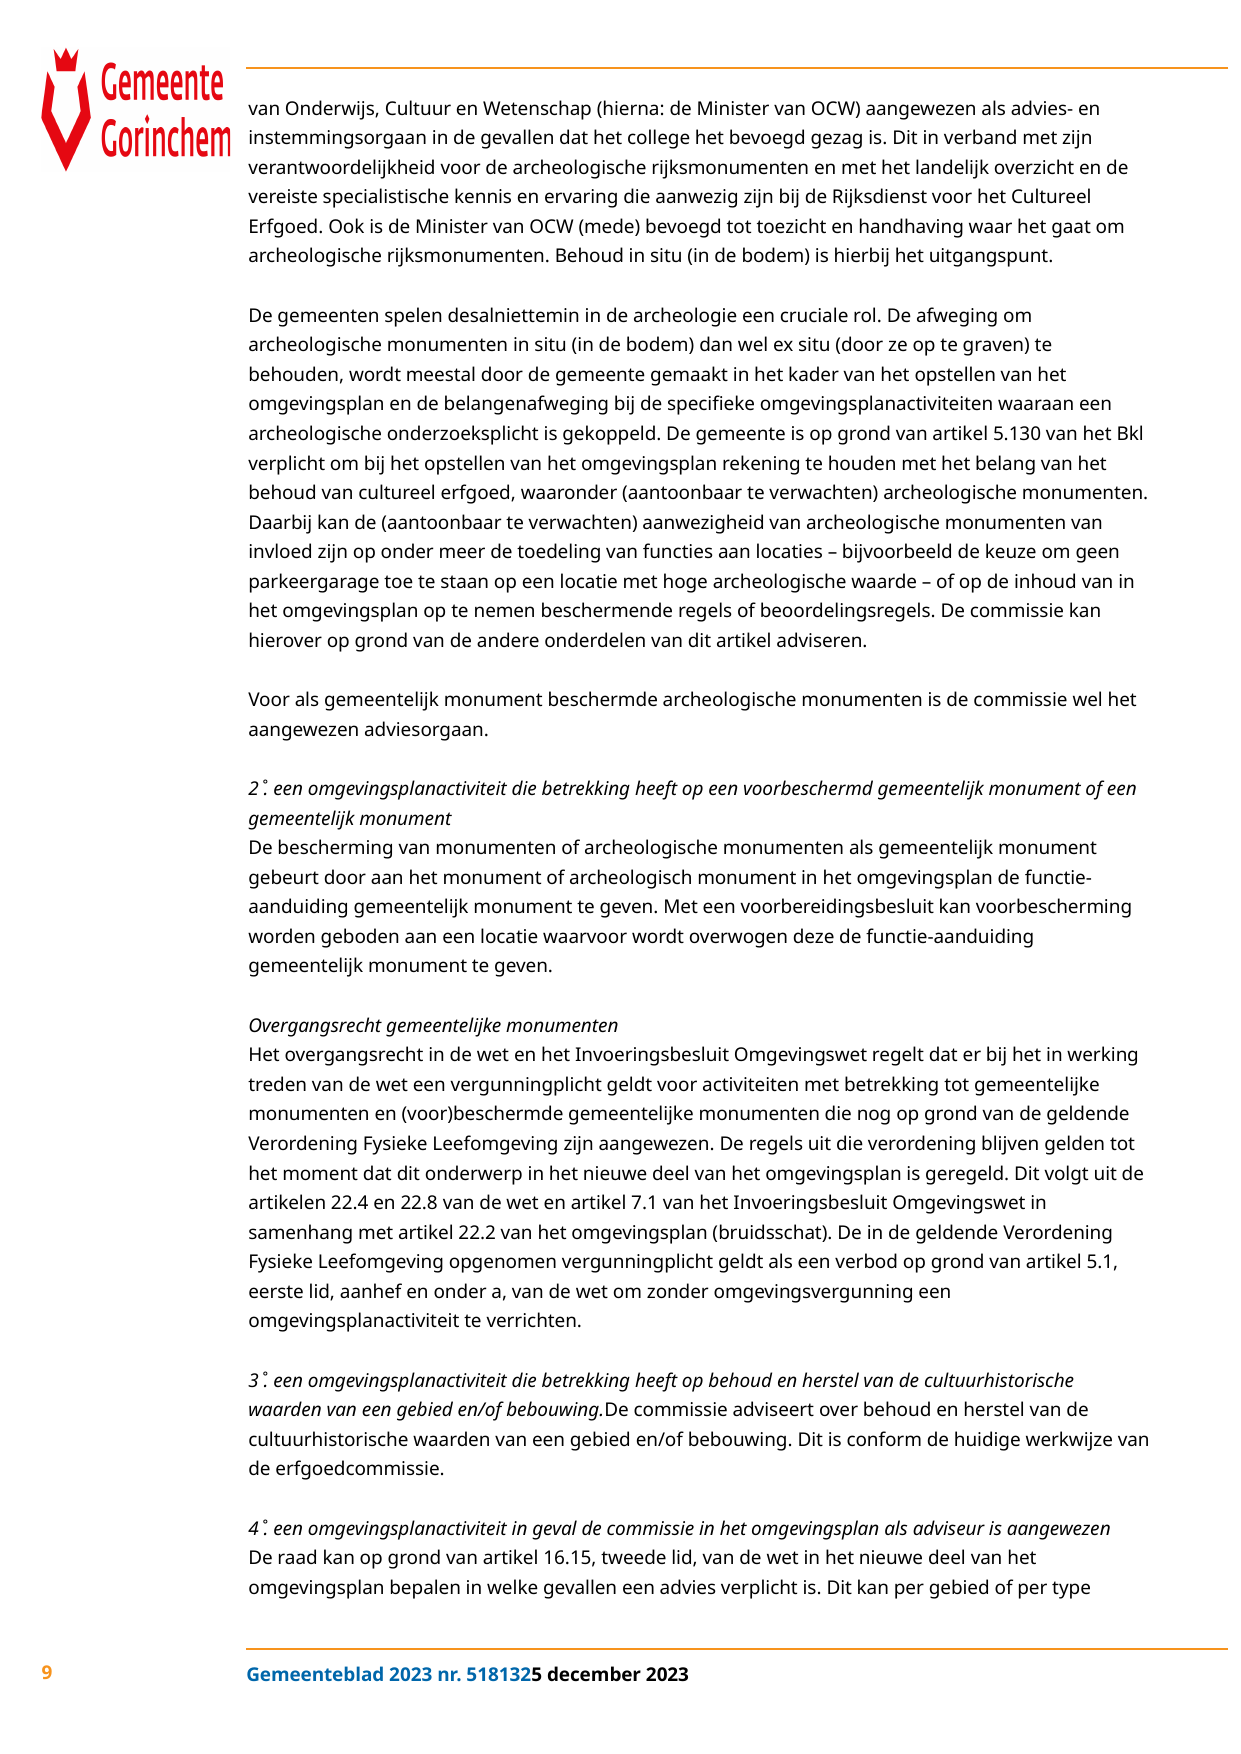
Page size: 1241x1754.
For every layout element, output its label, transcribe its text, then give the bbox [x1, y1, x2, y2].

text De bescherming van monumenten of archeologische monumenten als gemeentelijk monument gebeurt door aan het monument of archeologisch monument in het omgevingsplan de functie-aanduiding gemeentelijk monument te geven. Met een voorbereidingsbesluit kan voorbescherming worden geboden aan een locatie waarvoor wordt overwogen deze de functie-aanduiding gemeentelijk monument te geven. [248, 834, 1152, 978]
text van Onderwijs, Cultuur en Wetenschap (hierna: de Minister van OCW) aangewezen als advies- en instemmingsorgaan in de gevallen dat het college het bevoegd gezag is. Dit in verband met zijn verantwoordelijkheid voor de archeologische rijksmonumenten en met het landelijk overzicht en de vereiste specialistische kennis en ervaring die aanwezig zijn bij de Rijksdienst voor het Cultureel Erfgoed. Ook is de Minister van OCW (mede) bevoegd tot toezicht en handhaving waar het gaat om archeologische rijksmonumenten. Behoud in situ (in de bodem) is hierbij het uitgangspunt. [248, 95, 1152, 268]
text Overgangsrecht gemeentelijke monumenten [248, 1012, 1152, 1038]
text 2 ̊. een omgevingsplanactiviteit die betrekking heeft op een voorbeschermd gemeentelijk monument of een gemeentelijk monument [248, 775, 1152, 831]
text Het overgangsrecht in de wet en het Invoeringsbesluit Omgevingswet regelt dat er bij het in werking treden van de wet een vergunningplicht geldt voor activiteiten met betrekking tot gemeentelijke monumenten en (voor)beschermde gemeentelijke monumenten die nog op grond van de geldende Verordening Fysieke Leefomgeving zijn aangewezen. De regels uit die verordening blijven gelden tot het moment dat dit onderwerp in het nieuwe deel van het omgevingsplan is geregeld. Dit volgt uit de artikelen 22.4 en 22.8 van de wet en artikel 7.1 van het Invoeringsbesluit Omgevingswet in samenhang met artikel 22.2 van het omgevingsplan (bruidsschat). De in de geldende Verordening Fysieke Leefomgeving opgenomen vergunningplicht geldt als een verbod op grond van artikel 5.1, eerste lid, aanhef en onder a, van de wet om zonder omgevingsvergunning een omgevingsplanactiviteit te verrichten. [248, 1041, 1152, 1333]
text 4 ̊. een omgevingsplanactiviteit in geval de commissie in het omgevingsplan als adviseur is aangewezen [248, 1515, 1152, 1541]
text Voor als gemeentelijk monument beschermde archeologische monumenten is de commissie wel het aangewezen adviesorgaan. [248, 686, 1152, 742]
text 3 ̊. een omgevingsplanactiviteit die betrekking heeft op behoud en herstel van de cultuurhistorische waarden van een gebied en/of bebouwing.De commissie adviseert over behoud en herstel van de cultuurhistorische waarden van een gebied en/of bebouwing. Dit is conform de huidige werkwijze van de erfgoedcommissie. [248, 1367, 1152, 1481]
text De gemeenten spelen desalniettemin in de archeologie een cruciale rol. De afweging om archeologische monumenten in situ (in de bodem) dan wel ex situ (door ze op te graven) te behouden, wordt meestal door de gemeente gemaakt in het kader van het opstellen van het omgevingsplan en de belangenafweging bij de specifieke omgevingsplanactiviteiten waaraan een archeologische onderzoeksplicht is gekoppeld. De gemeente is op grond van artikel 5.130 van het Bkl verplicht om bij het opstellen van het omgevingsplan rekening te houden met het belang van het behoud van cultureel erfgoed, waaronder (aantoonbaar te verwachten) archeologische monumenten. Daarbij kan de (aantoonbaar te verwachten) aanwezigheid van archeologische monumenten van invloed zijn op onder meer de toedeling van functies aan locaties – bijvoorbeeld de keuze om geen parkeergarage toe te staan op een locatie met hoge archeologische waarde – of op de inhoud van in het omgevingsplan op te nemen beschermende regels of beoordelingsregels. De commissie kan hierover op grond van de andere onderdelen van dit artikel adviseren. [248, 302, 1152, 653]
picture [41, 47, 231, 172]
text De raad kan op grond van artikel 16.15, tweede lid, van de wet in het nieuwe deel van het omgevingsplan bepalen in welke gevallen een advies verplicht is. Dit kan per gebied of per type [248, 1544, 1152, 1600]
